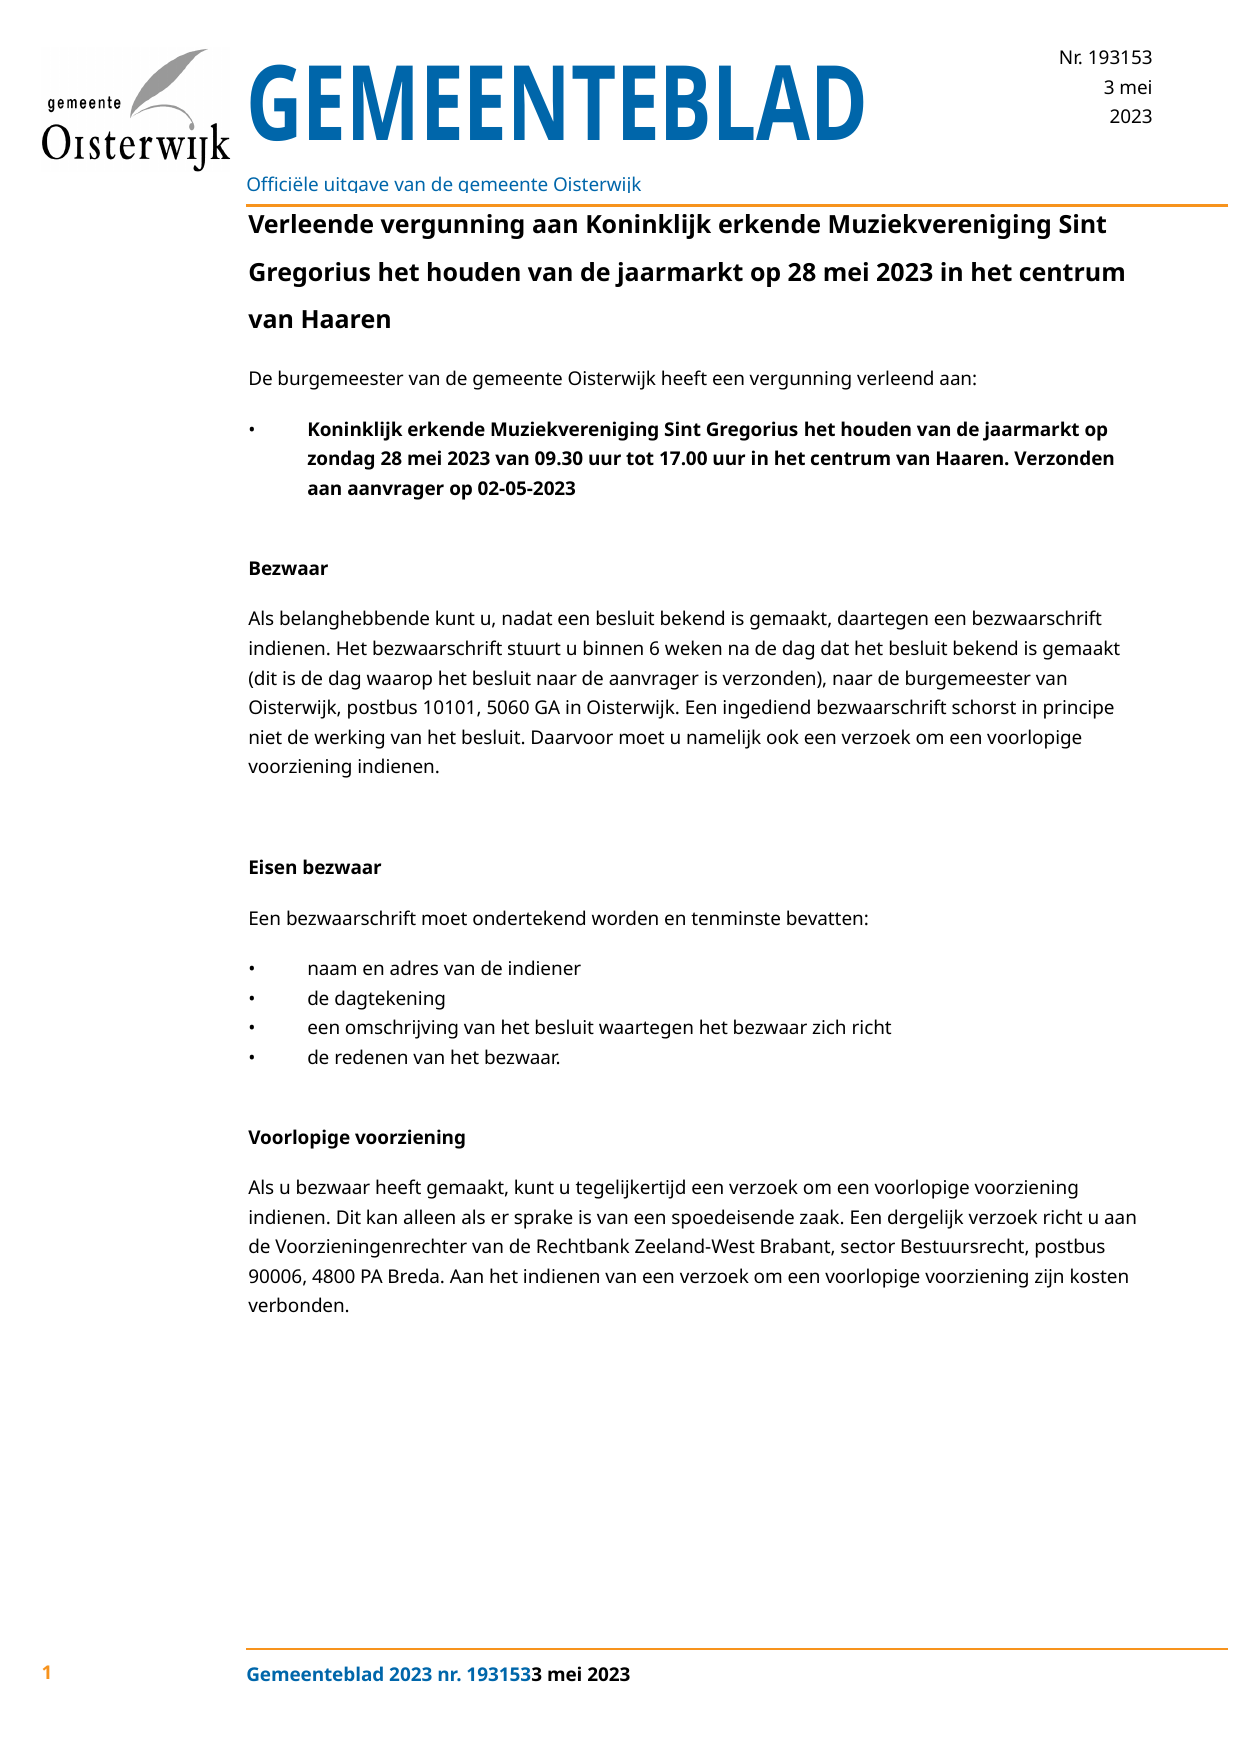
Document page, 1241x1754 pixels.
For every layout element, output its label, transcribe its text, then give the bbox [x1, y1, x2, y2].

text Als belanghebbende kunt u, nadat een besluit bekend is gemaakt, daartegen een bezwaarschrift indienen. Het bezwaarschrift stuurt u binnen 6 weken na de dag dat het besluit bekend is gemaakt (dit is de dag waarop het besluit naar de aanvrager is verzonden), naar de burgemeester van Oisterwijk, postbus 10101, 5060 GA in Oisterwijk. Een ingediend bezwaarschrift schorst in principe niet de werking van het besluit. Daarvoor moet u namelijk ook een verzoek om een voorlopige voorziening indienen. [248, 606, 1152, 779]
text Bezwaar [248, 555, 1152, 581]
text Een bezwaarschrift moet ondertekend worden en tenminste bevatten: [248, 905, 1152, 930]
list Koninklijk erkende Muziekvereniging Sint Gregorius het houden van de jaarmarkt op zondag 28 mei 2023 van 09.30 uur tot 17.00 uur in het centrum van Haaren. Verzonden aan aanvrager op 02-05-2023 [248, 416, 1152, 501]
list de redenen van het bezwaar. [248, 1044, 1152, 1069]
text Voorlopige voorziening [248, 1124, 1152, 1149]
list een omschrijving van het besluit waartegen het bezwaar zich richt [248, 1014, 1152, 1040]
text De burgemeester van de gemeente Oisterwijk heeft een vergunning verleend aan: [248, 366, 1152, 391]
list de dagtekening [248, 985, 1152, 1010]
text Verleende vergunning aan Koninklijk erkende Muziekvereniging Sint Gregorius het houden van de jaarmarkt op 28 mei 2023 in het centrum van Haaren [248, 207, 1152, 336]
list naam en adres van de indiener [248, 955, 1152, 981]
picture [41, 47, 231, 172]
text Eisen bezwaar [248, 854, 1152, 880]
text Als u bezwaar heeft gemaakt, kunt u tegelijkertijd een verzoek om een voorlopige voorziening indienen. Dit kan alleen als er sprake is van een spoedeisende zaak. Een dergelijk verzoek richt u aan de Voorzieningenrechter van de Rechtbank Zeeland-West Brabant, sector Bestuursrecht, postbus 90006, 4800 PA Breda. Aan het indienen van een verzoek om een voorlopige voorziening zijn kosten verbonden. [248, 1174, 1152, 1318]
